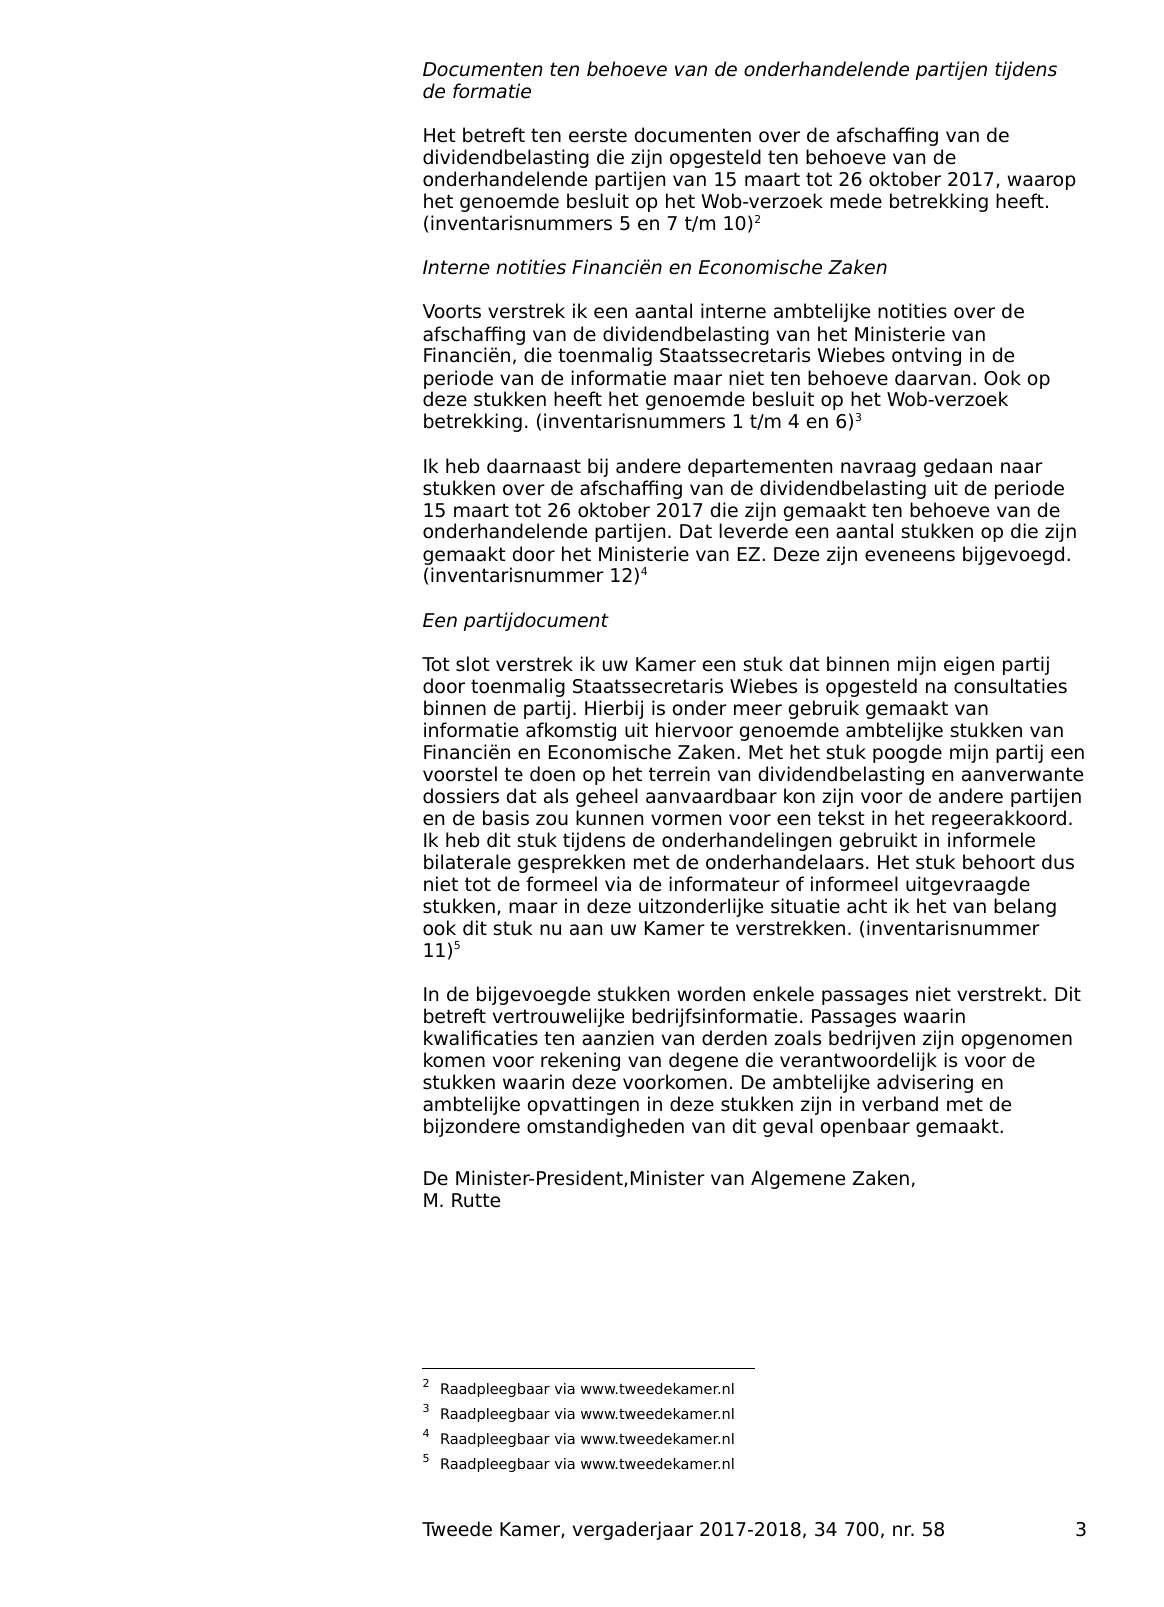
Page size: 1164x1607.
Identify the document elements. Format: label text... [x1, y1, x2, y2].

subtitle Documenten ten behoeve van de onderhandelende partijen tijdens de formatie [422, 59, 1087, 103]
text In de bijgevoegde stukken worden enkele passages niet verstrekt. Dit betreft vertrouwelijke bedrijfsinformatie. Passages waarin kwalificaties ten aanzien van derden zoals bedrijven zijn opgenomen komen voor rekening van degene die verantwoordelijk is voor de stukken waarin deze voorkomen. De ambtelijke advisering en ambtelijke opvattingen in deze stukken zijn in verband met de bijzondere omstandigheden van dit geval openbaar gemaakt. [422, 984, 1087, 1137]
text Raadpleegbaar via www.tweedekamer.nl [422, 1402, 1087, 1424]
subtitle Een partijdocument [422, 609, 1087, 632]
text Ik heb daarnaast bij andere departementen navraag gedaan naar stukken over de afschaffing van de dividendbelasting uit de periode 15 maart tot 26 oktober 2017 die zijn gemaakt ten behoeve van de onderhandelende partijen. Dat leverde een aantal stukken op die zijn gemaakt door het Ministerie van EZ. Deze zijn eveneens bijgevoegd. (inventarisnummer 12) [422, 456, 1087, 587]
subtitle Interne notities Financiën en Economische Zaken [422, 257, 1087, 279]
text Raadpleegbaar via www.tweedekamer.nl [422, 1377, 1087, 1399]
text De Minister-President,Minister van Algemene Zaken, M. Rutte [422, 1167, 1087, 1211]
text Tot slot verstrek ik uw Kamer een stuk dat binnen mijn eigen partij door toenmalig Staatssecretaris Wiebes is opgesteld na consultaties binnen de partij. Hierbij is onder meer gebruik gemaakt van informatie afkomstig uit hiervoor genoemde ambtelijke stukken van Financiën en Economische Zaken. Met het stuk poogde mijn partij een voorstel te doen op het terrein van dividendbelasting en aanverwante dossiers dat als geheel aanvaardbaar kon zijn voor de andere partijen en de basis zou kunnen vormen voor een tekst in het regeerakkoord. Ik heb dit stuk tijdens de onderhandelingen gebruikt in informele bilaterale gesprekken met de onderhandelaars. Het stuk behoort dus niet tot de formeel via de informateur of informeel uitgevraagde stukken, maar in deze uitzonderlijke situatie acht ik het van belang ook dit stuk nu aan uw Kamer te verstrekken. (inventarisnummer 11) [422, 654, 1087, 961]
text Voorts verstrek ik een aantal interne ambtelijke notities over de afschaffing van de dividendbelasting van het Ministerie van Financiën, die toenmalig Staatssecretaris Wiebes ontving in de periode van de informatie maar niet ten behoeve daarvan. Ook op deze stukken heeft het genoemde besluit op het Wob-verzoek betrekking. (inventarisnummers 1 t/m 4 en 6) [422, 301, 1087, 433]
text Het betreft ten eerste documenten over de afschaffing van de dividendbelasting die zijn opgesteld ten behoeve van de onderhandelende partijen van 15 maart tot 26 oktober 2017, waarop het genoemde besluit op het Wob-verzoek mede betrekking heeft. (inventarisnummers 5 en 7 t/m 10) [422, 125, 1087, 235]
text Raadpleegbaar via www.tweedekamer.nl [422, 1452, 1087, 1474]
text Raadpleegbaar via www.tweedekamer.nl [422, 1427, 1087, 1449]
